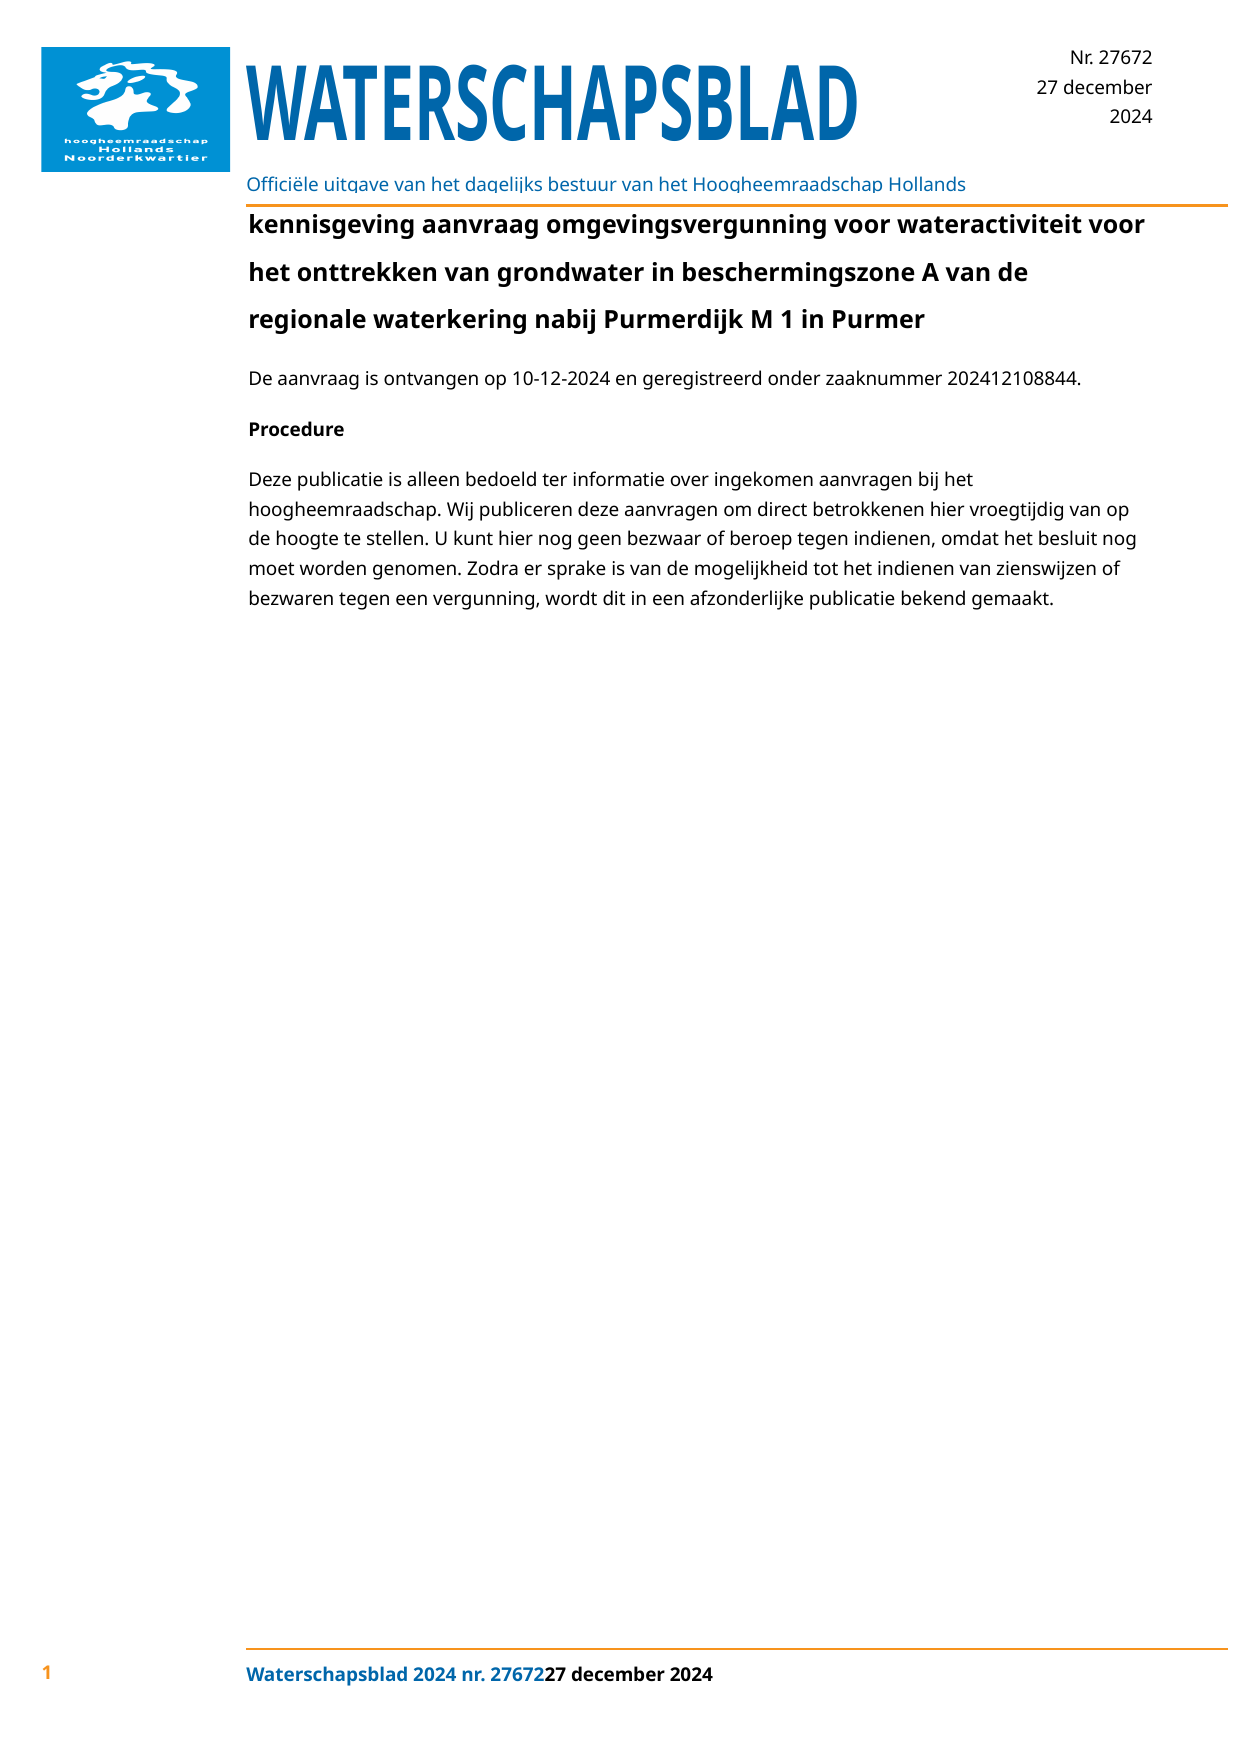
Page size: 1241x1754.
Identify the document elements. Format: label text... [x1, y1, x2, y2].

picture [78, 64, 122, 99]
text Deze publicatie is alleen bedoeld ter informatie over ingekomen aanvragen bij het hoogheemraadschap. Wij publiceren deze aanvragen om direct betrokkenen hier vroegtijdig van op de hoogte te stellen. U kunt hier nog geen bezwaar of beroep tegen indienen, omdat het besluit nog moet worden genomen. Zodra er sprake is van de mogelijkheid tot het indienen van zienswijzen of bezwaren tegen een vergunning, wordt dit in een afzonderlijke publicatie bekend gemaakt. [248, 466, 1152, 610]
picture [88, 87, 157, 130]
picture [118, 62, 197, 112]
text kennisgeving aanvraag omgevingsvergunning voor wateractiviteit voor het onttrekken van grondwater in beschermingszone A van de regionale waterkering nabij Purmerdijk M 1 in Purmer [248, 207, 1152, 336]
text De aanvraag is ontvangen op 10-12-2024 en geregistreerd onder zaaknummer 202412108844. [248, 366, 1152, 391]
text Procedure [248, 416, 1152, 442]
picture [129, 76, 144, 82]
